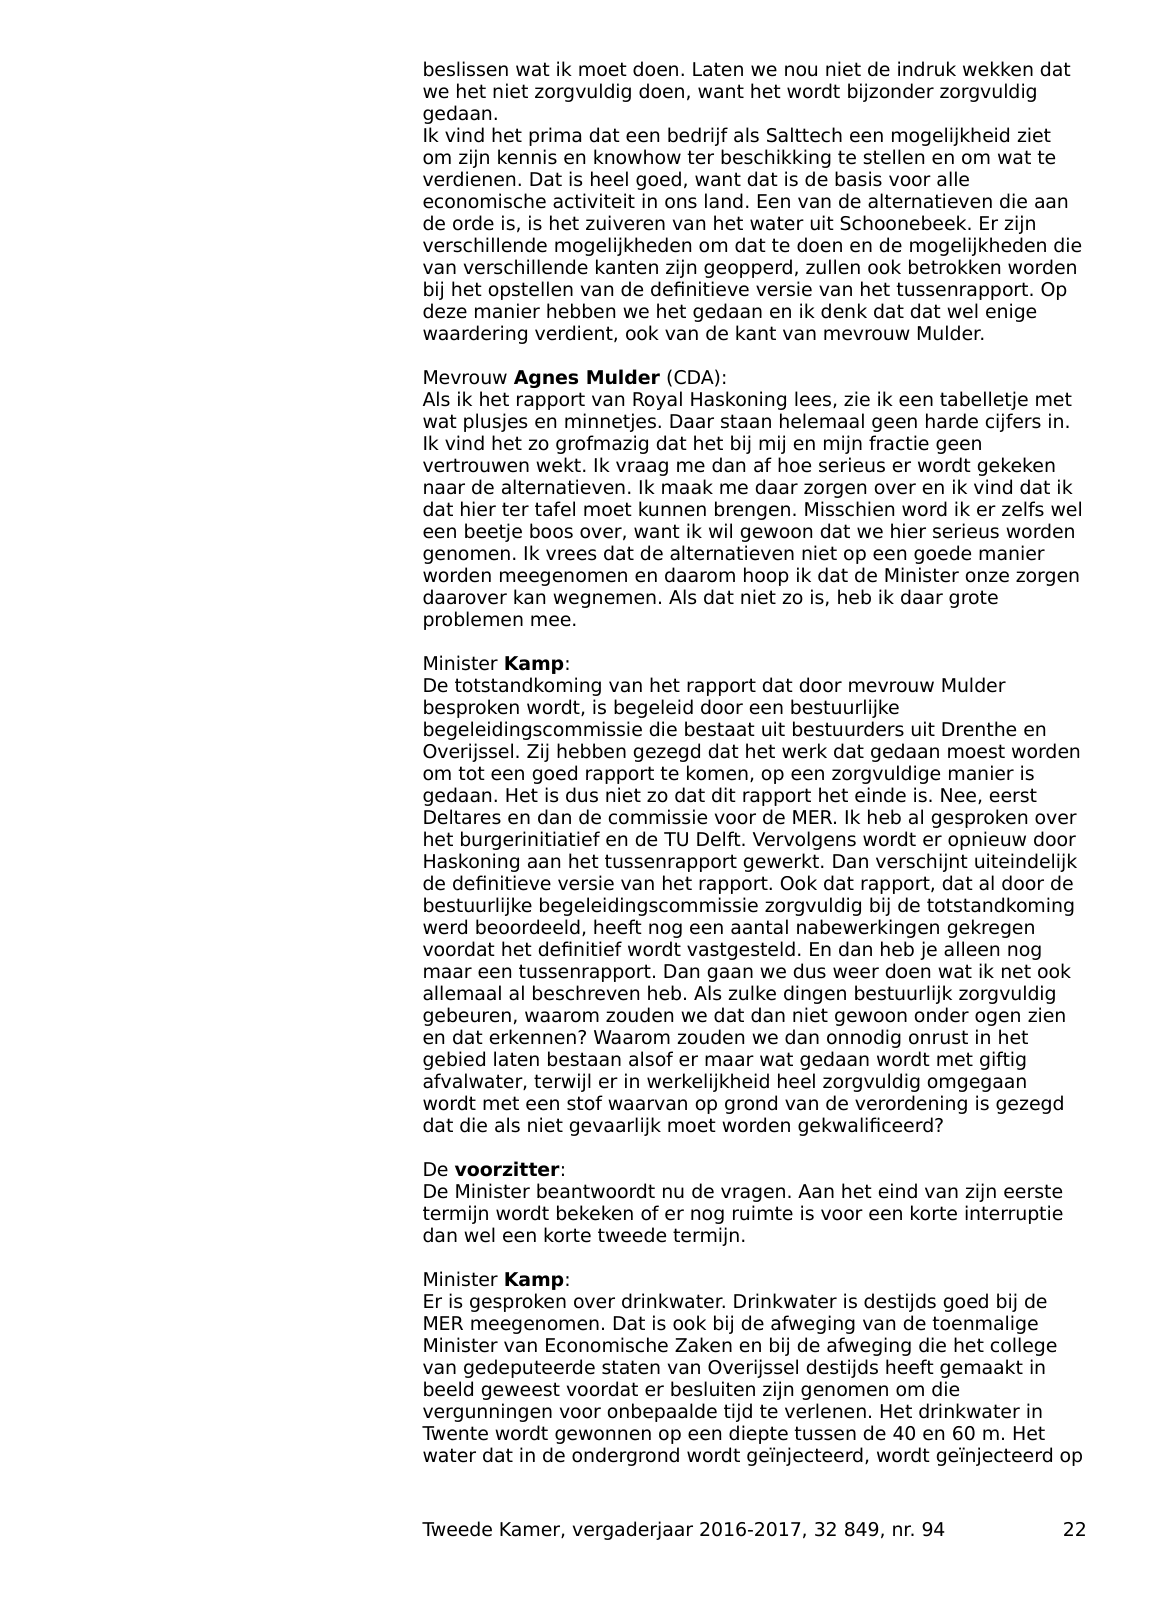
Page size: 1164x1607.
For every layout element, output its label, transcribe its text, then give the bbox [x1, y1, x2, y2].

text Als ik het rapport van Royal Haskoning lees, zie ik een tabelletje met wat plusjes en minnetjes. Daar staan helemaal geen harde cijfers in. Ik vind het zo grofmazig dat het bij mij en mijn fractie geen vertrouwen wekt. Ik vraag me dan af hoe serieus er wordt gekeken naar de alternatieven. Ik maak me daar zorgen over en ik vind dat ik dat hier ter tafel moet kunnen brengen. Misschien word ik er zelfs wel een beetje boos over, want ik wil gewoon dat we hier serieus worden genomen. Ik vrees dat de alternatieven niet op een goede manier worden meegenomen en daarom hoop ik dat de Minister onze zorgen daarover kan wegnemen. Als dat niet zo is, heb ik daar grote problemen mee. [422, 389, 1087, 631]
text Mevrouw Agnes Mulder (CDA): [422, 367, 1087, 389]
text beslissen wat ik moet doen. Laten we nou niet de indruk wekken dat we het niet zorgvuldig doen, want het wordt bijzonder zorgvuldig gedaan. [422, 59, 1087, 125]
text Er is gesproken over drinkwater. Drinkwater is destijds goed bij de MER meegenomen. Dat is ook bij de afweging van de toenmalige Minister van Economische Zaken en bij de afweging die het college van gedeputeerde staten van Overijssel destijds heeft gemaakt in beeld geweest voordat er besluiten zijn genomen om die vergunningen voor onbepaalde tijd te verlenen. Het drinkwater in Twente wordt gewonnen op een diepte tussen de 40 en 60 m. Het water dat in de ondergrond wordt geïnjecteerd, wordt geïnjecteerd op [422, 1291, 1087, 1467]
text De Minister beantwoordt nu de vragen. Aan het eind van zijn eerste termijn wordt bekeken of er nog ruimte is voor een korte interruptie dan wel een korte tweede termijn. [422, 1181, 1087, 1247]
text De totstandkoming van het rapport dat door mevrouw Mulder besproken wordt, is begeleid door een bestuurlijke begeleidingscommissie die bestaat uit bestuurders uit Drenthe en Overijssel. Zij hebben gezegd dat het werk dat gedaan moest worden om tot een goed rapport te komen, op een zorgvuldige manier is gedaan. Het is dus niet zo dat dit rapport het einde is. Nee, eerst Deltares en dan de commissie voor de MER. Ik heb al gesproken over het burgerinitiatief en de TU Delft. Vervolgens wordt er opnieuw door Haskoning aan het tussenrapport gewerkt. Dan verschijnt uiteindelijk de definitieve versie van het rapport. Ook dat rapport, dat al door de bestuurlijke begeleidingscommissie zorgvuldig bij de totstandkoming werd beoordeeld, heeft nog een aantal nabewerkingen gekregen voordat het definitief wordt vastgesteld. En dan heb je alleen nog maar een tussenrapport. Dan gaan we dus weer doen wat ik net ook allemaal al beschreven heb. Als zulke dingen bestuurlijk zorgvuldig gebeuren, waarom zouden we dat dan niet gewoon onder ogen zien en dat erkennen? Waarom zouden we dan onnodig onrust in het gebied laten bestaan alsof er maar wat gedaan wordt met giftig afvalwater, terwijl er in werkelijkheid heel zorgvuldig omgegaan wordt met een stof waarvan op grond van de verordening is gezegd dat die als niet gevaarlijk moet worden gekwalificeerd? [422, 675, 1087, 1136]
text De voorzitter: [422, 1159, 1087, 1181]
text Minister Kamp: [422, 653, 1087, 675]
text Minister Kamp: [422, 1269, 1087, 1291]
text Ik vind het prima dat een bedrijf als Salttech een mogelijkheid ziet om zijn kennis en knowhow ter beschikking te stellen en om wat te verdienen. Dat is heel goed, want dat is de basis voor alle economische activiteit in ons land. Een van de alternatieven die aan de orde is, is het zuiveren van het water uit Schoonebeek. Er zijn verschillende mogelijkheden om dat te doen en de mogelijkheden die van verschillende kanten zijn geopperd, zullen ook betrokken worden bij het opstellen van de definitieve versie van het tussenrapport. Op deze manier hebben we het gedaan en ik denk dat dat wel enige waardering verdient, ook van de kant van mevrouw Mulder. [422, 125, 1087, 345]
